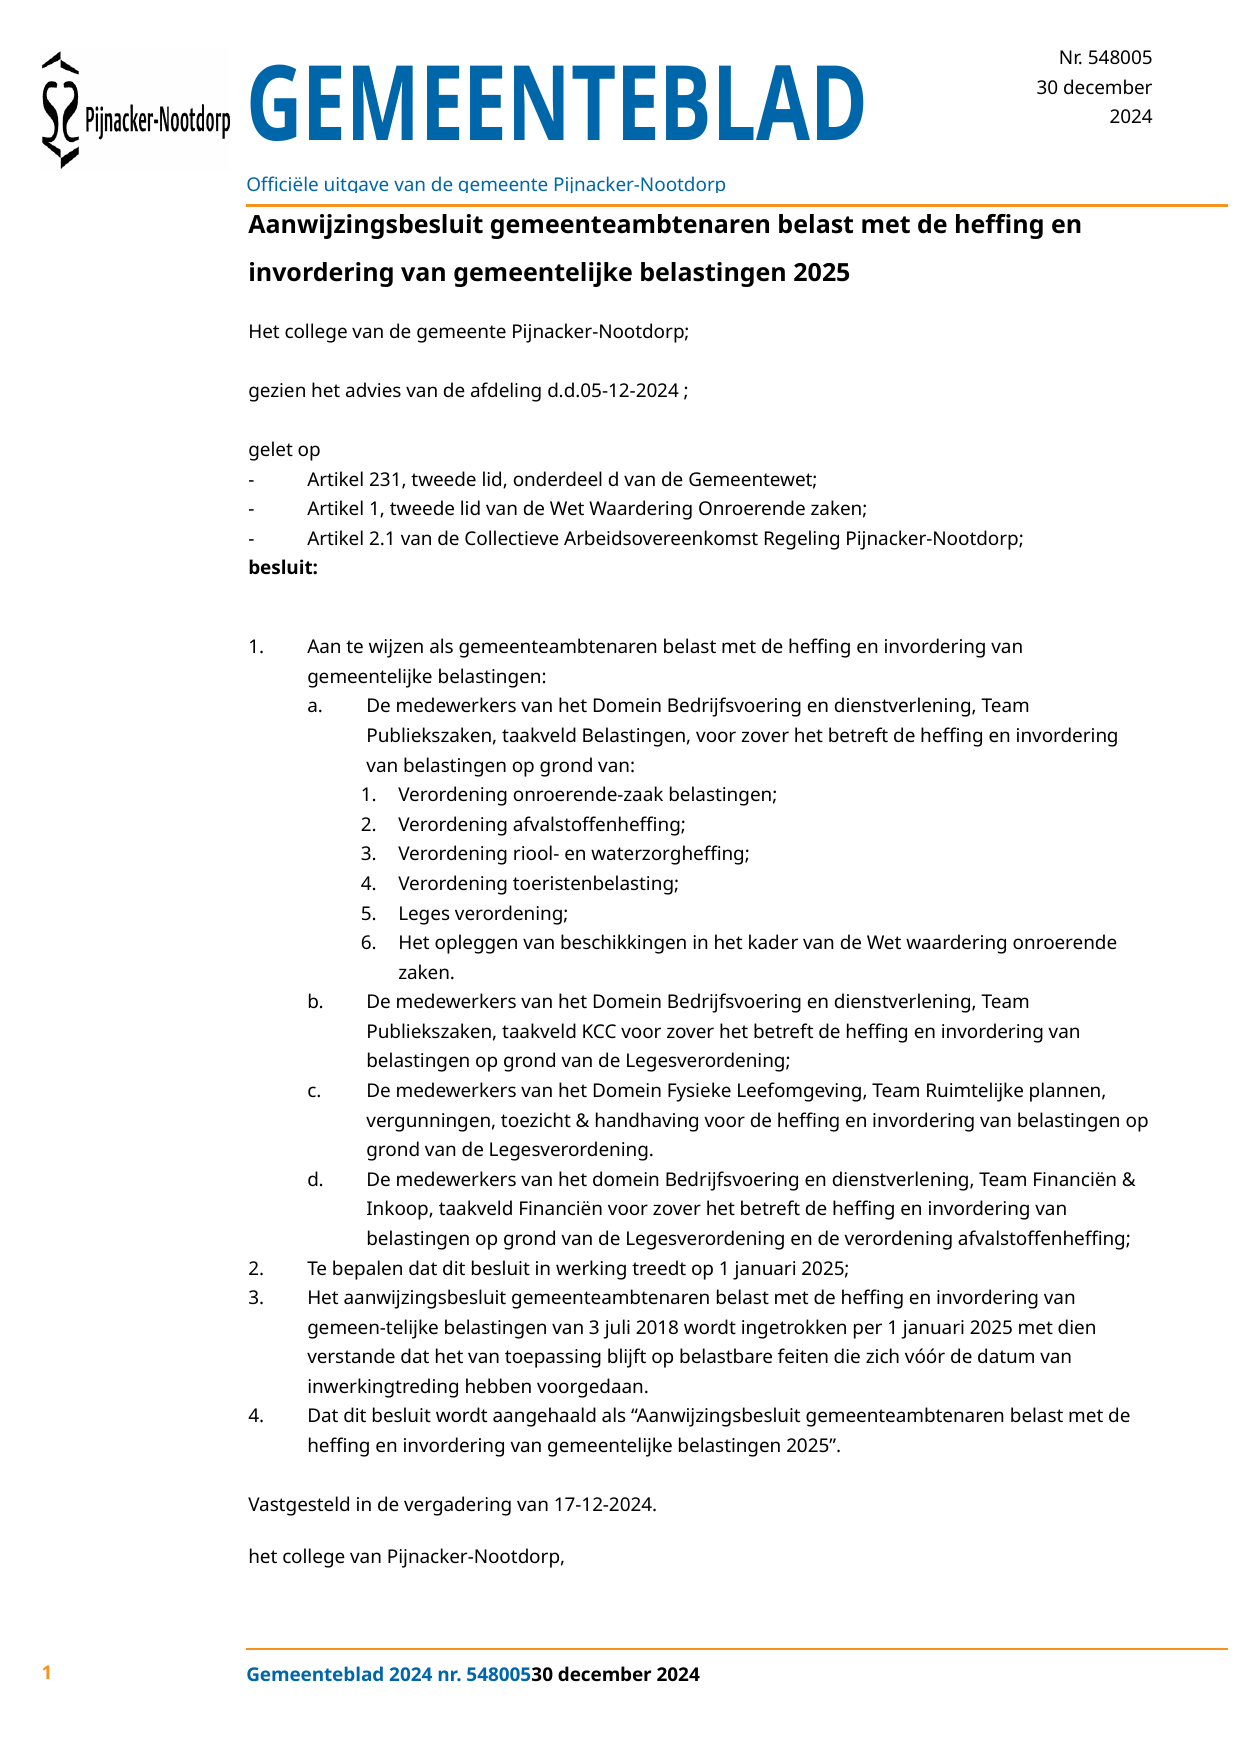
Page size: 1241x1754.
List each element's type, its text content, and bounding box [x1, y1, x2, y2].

list Verordening onroerende-zaak belastingen; [361, 781, 1152, 807]
list Artikel 231, tweede lid, onderdeel d van de Gemeentewet; [248, 466, 1152, 492]
text het college van Pijnacker-Nootdorp, [248, 1543, 1152, 1568]
list Artikel 1, tweede lid van de Wet Waardering Onroerende zaken; [248, 495, 1152, 521]
list Verordening riool- en waterzorgheffing; [361, 841, 1152, 866]
text Het college van de gemeente Pijnacker-Nootdorp; [248, 318, 1152, 344]
text Vastgesteld in de vergadering van 17-12-2024. [248, 1491, 1152, 1517]
list Dat dit besluit wordt aangehaald als “Aanwijzingsbesluit gemeenteambtenaren belast met de heffing en invordering van gemeentelijke belastingen 2025”. [248, 1403, 1152, 1458]
list De medewerkers van het Domein Fysieke Leefomgeving, Team Ruimtelijke plannen, vergunningen, toezicht & handhaving voor de heffing en invordering van belastingen op grond van de Legesverordening. [307, 1077, 1152, 1162]
picture [41, 47, 231, 172]
text besluit: [248, 554, 1152, 580]
list De medewerkers van het Domein Bedrijfsvoering en dienstverlening, Team Publiekszaken, taakveld KCC voor zover het betreft de heffing en invordering van belastingen op grond van de Legesverordening; [307, 988, 1152, 1073]
text gezien het advies van de afdeling d.d.05-12-2024 ; [248, 377, 1152, 403]
list Verordening toeristenbelasting; [361, 870, 1152, 896]
list Verordening afvalstoffenheffing; [361, 811, 1152, 837]
text Aanwijzingsbesluit gemeenteambtenaren belast met de heffing en invordering van gemeentelijke belastingen 2025 [248, 207, 1152, 288]
list Leges verordening; [361, 900, 1152, 925]
list Het aanwijzingsbesluit gemeenteambtenaren belast met de heffing en invordering van gemeen-telijke belastingen van 3 juli 2018 wordt ingetrokken per 1 januari 2025 met dien verstande dat het van toepassing blijft op belastbare feiten die zich vóór de datum van inwerkingtreding hebben voorgedaan. [248, 1284, 1152, 1399]
list De medewerkers van het domein Bedrijfsvoering en dienstverlening, Team Financiën & Inkoop, taakveld Financiën voor zover het betreft de heffing en invordering van belastingen op grond van de Legesverordening en de verordening afvalstoffenheffing; [307, 1166, 1152, 1251]
list Te bepalen dat dit besluit in werking treedt op 1 januari 2025; [248, 1255, 1152, 1280]
text gelet op [248, 436, 1152, 462]
list Artikel 2.1 van de Collectieve Arbeidsovereenkomst Regeling Pijnacker-Nootdorp; [248, 525, 1152, 551]
list De medewerkers van het Domein Bedrijfsvoering en dienstverlening, Team Publiekszaken, taakveld Belastingen, voor zover het betreft de heffing en invordering van belastingen op grond van: [307, 693, 1152, 777]
list Het opleggen van beschikkingen in het kader van de Wet waardering onroerende zaken. [361, 929, 1152, 984]
list Aan te wijzen als gemeenteambtenaren belast met de heffing en invordering van gemeentelijke belastingen: [248, 633, 1152, 689]
